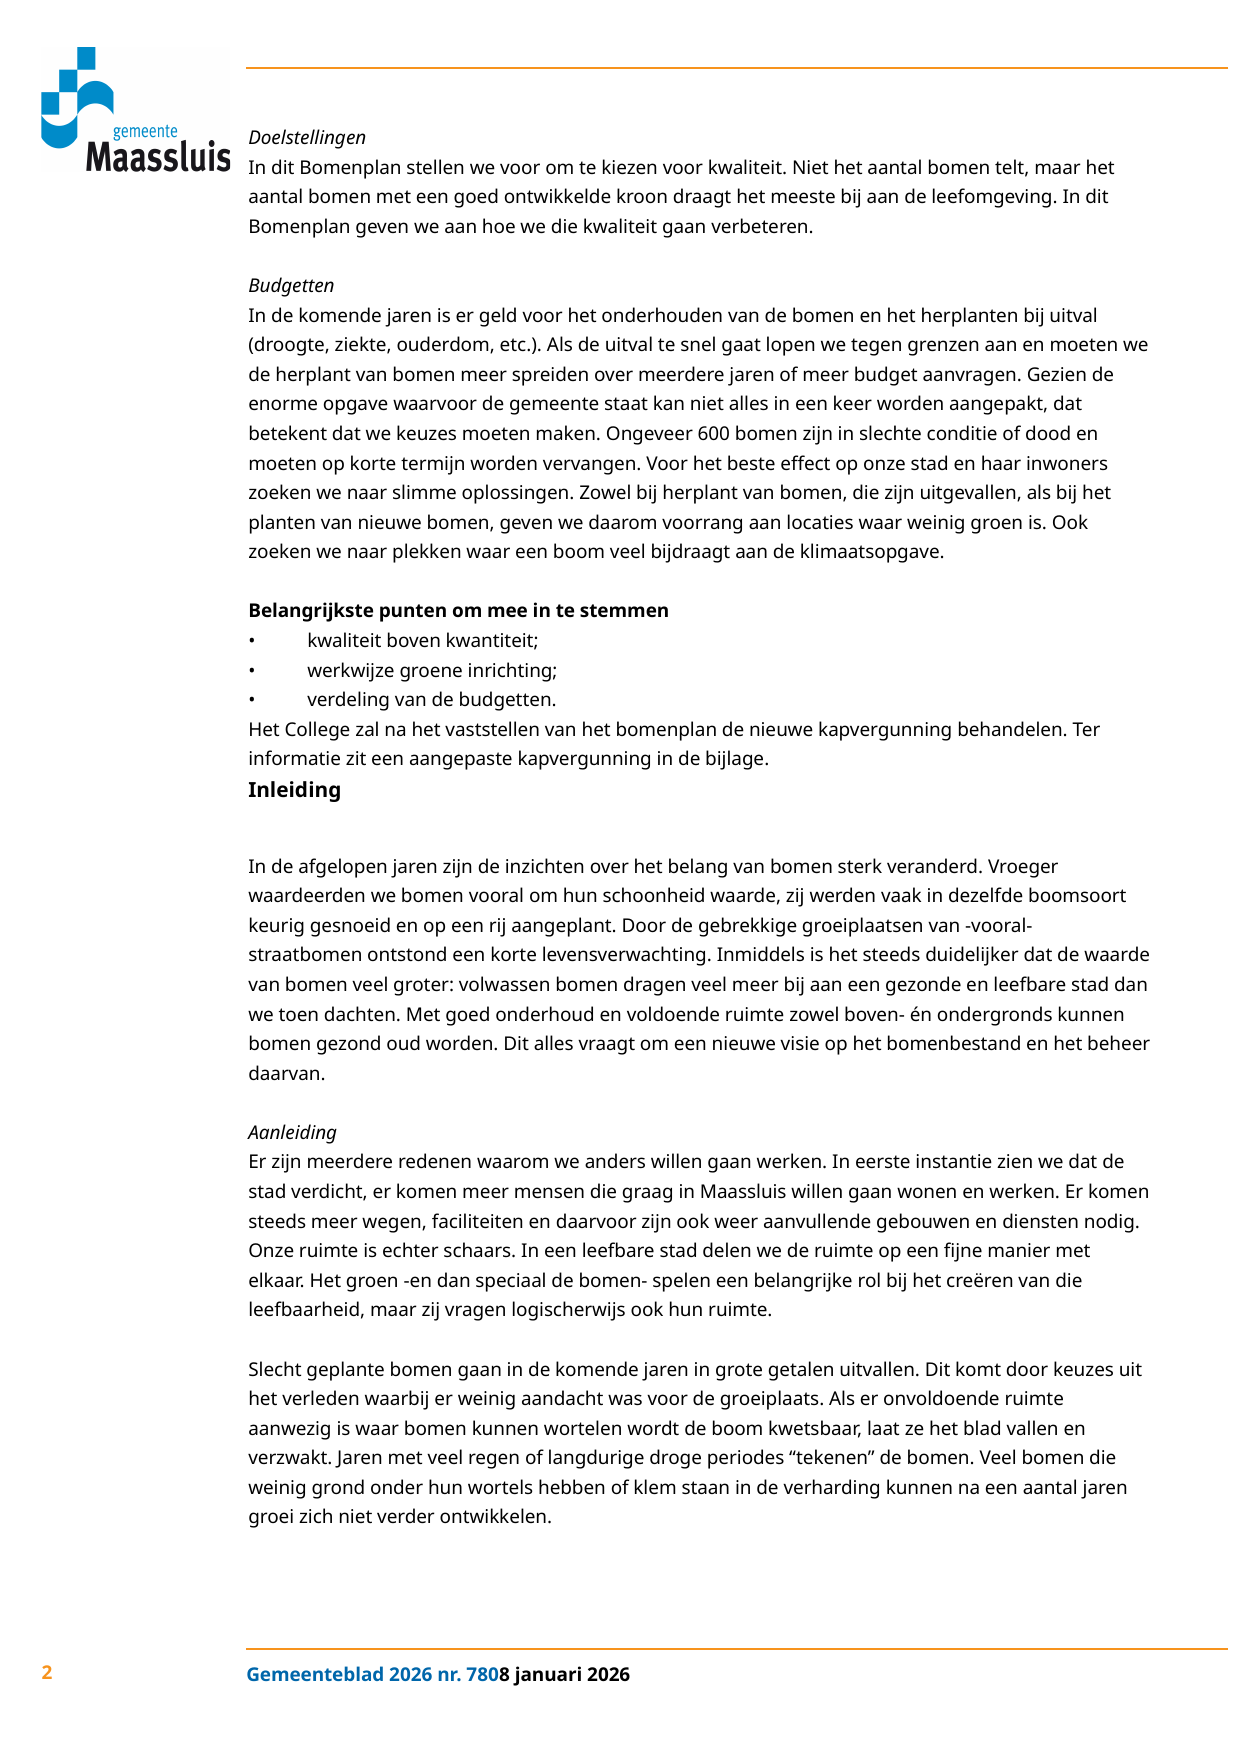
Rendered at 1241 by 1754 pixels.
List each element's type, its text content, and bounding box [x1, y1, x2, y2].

picture [41, 47, 77, 92]
text Het College zal na het vaststellen van het bomenplan de nieuwe kapvergunning behandelen. Ter informatie zit een aangepaste kapvergunning in de bijlage. [248, 716, 1152, 771]
text Slecht geplante bomen gaan in de komende jaren in grote getalen uitvallen. Dit komt door keuzes uit het verleden waarbij er weinig aandacht was voor de groeiplaats. Als er onvoldoende ruimte aanwezig is waar bomen kunnen wortelen wordt de boom kwetsbaar, laat ze het blad vallen en verzwakt. Jaren met veel regen of langdurige droge periodes “tekenen” de bomen. Veel bomen die weinig grond onder hun wortels hebben of klem staan in de verharding kunnen na een aantal jaren groei zich niet verder ontwikkelen. [248, 1356, 1152, 1529]
text In de afgelopen jaren zijn de inzichten over het belang van bomen sterk veranderd. Vroeger waardeerden we bomen vooral om hun schoonheid waarde, zij werden vaak in dezelfde boomsoort keurig gesnoeid en op een rij aangeplant. Door de gebrekkige groeiplaatsen van -vooral- straatbomen ontstond een korte levensverwachting. Inmiddels is het steeds duidelijker dat de waarde van bomen veel groter: volwassen bomen dragen veel meer bij aan een gezonde en leefbare stad dan we toen dachten. Met goed onderhoud en voldoende ruimte zowel boven- én ondergronds kunnen bomen gezond oud worden. Dit alles vraagt om een nieuwe visie op het bomenbestand en het beheer daarvan. [248, 853, 1152, 1086]
list werkwijze groene inrichting; [248, 657, 1152, 683]
text Er zijn meerdere redenen waarom we anders willen gaan werken. In eerste instantie zien we dat de stad verdicht, er komen meer mensen die graag in Maassluis willen gaan wonen en werken. Er komen steeds meer wegen, faciliteiten en daarvoor zijn ook weer aanvullende gebouwen en diensten nodig. Onze ruimte is echter schaars. In een leefbare stad delen we de ruimte op een fijne manier met elkaar. Het groen -en dan speciaal de bomen- spelen een belangrijke rol bij het creëren van die leefbaarheid, maar zij vragen logischerwijs ook hun ruimte. [248, 1149, 1152, 1322]
text Aanleiding [248, 1119, 1152, 1145]
text Budgetten [248, 272, 1152, 298]
text Belangrijkste punten om mee in te stemmen [248, 598, 1152, 623]
text Inleiding [248, 775, 1152, 804]
list kwaliteit boven kwantiteit; [248, 627, 1152, 653]
picture [41, 47, 231, 172]
text Doelstellingen [248, 124, 1152, 150]
text In de komende jaren is er geld voor het onderhouden van de bomen en het herplanten bij uitval (droogte, ziekte, ouderdom, etc.). Als de uitval te snel gaat lopen we tegen grenzen aan en moeten we de herplant van bomen meer spreiden over meerdere jaren of meer budget aanvragen. Gezien de enorme opgave waarvoor de gemeente staat kan niet alles in een keer worden aangepakt, dat betekent dat we keuzes moeten maken. Ongeveer 600 bomen zijn in slechte conditie of dood en moeten op korte termijn worden vervangen. Voor het beste effect op onze stad en haar inwoners zoeken we naar slimme oplossingen. Zowel bij herplant van bomen, die zijn uitgevallen, als bij het planten van nieuwe bomen, geven we daarom voorrang aan locaties waar weinig groen is. Ook zoeken we naar plekken waar een boom veel bijdraagt aan de klimaatsopgave. [248, 302, 1152, 564]
text In dit Bomenplan stellen we voor om te kiezen voor kwaliteit. Niet het aantal bomen telt, maar het aantal bomen met een goed ontwikkelde kroon draagt het meeste bij aan de leefomgeving. In dit Bomenplan geven we aan hoe we die kwaliteit gaan verbeteren. [248, 154, 1152, 239]
list verdeling van de budgetten. [248, 686, 1152, 712]
